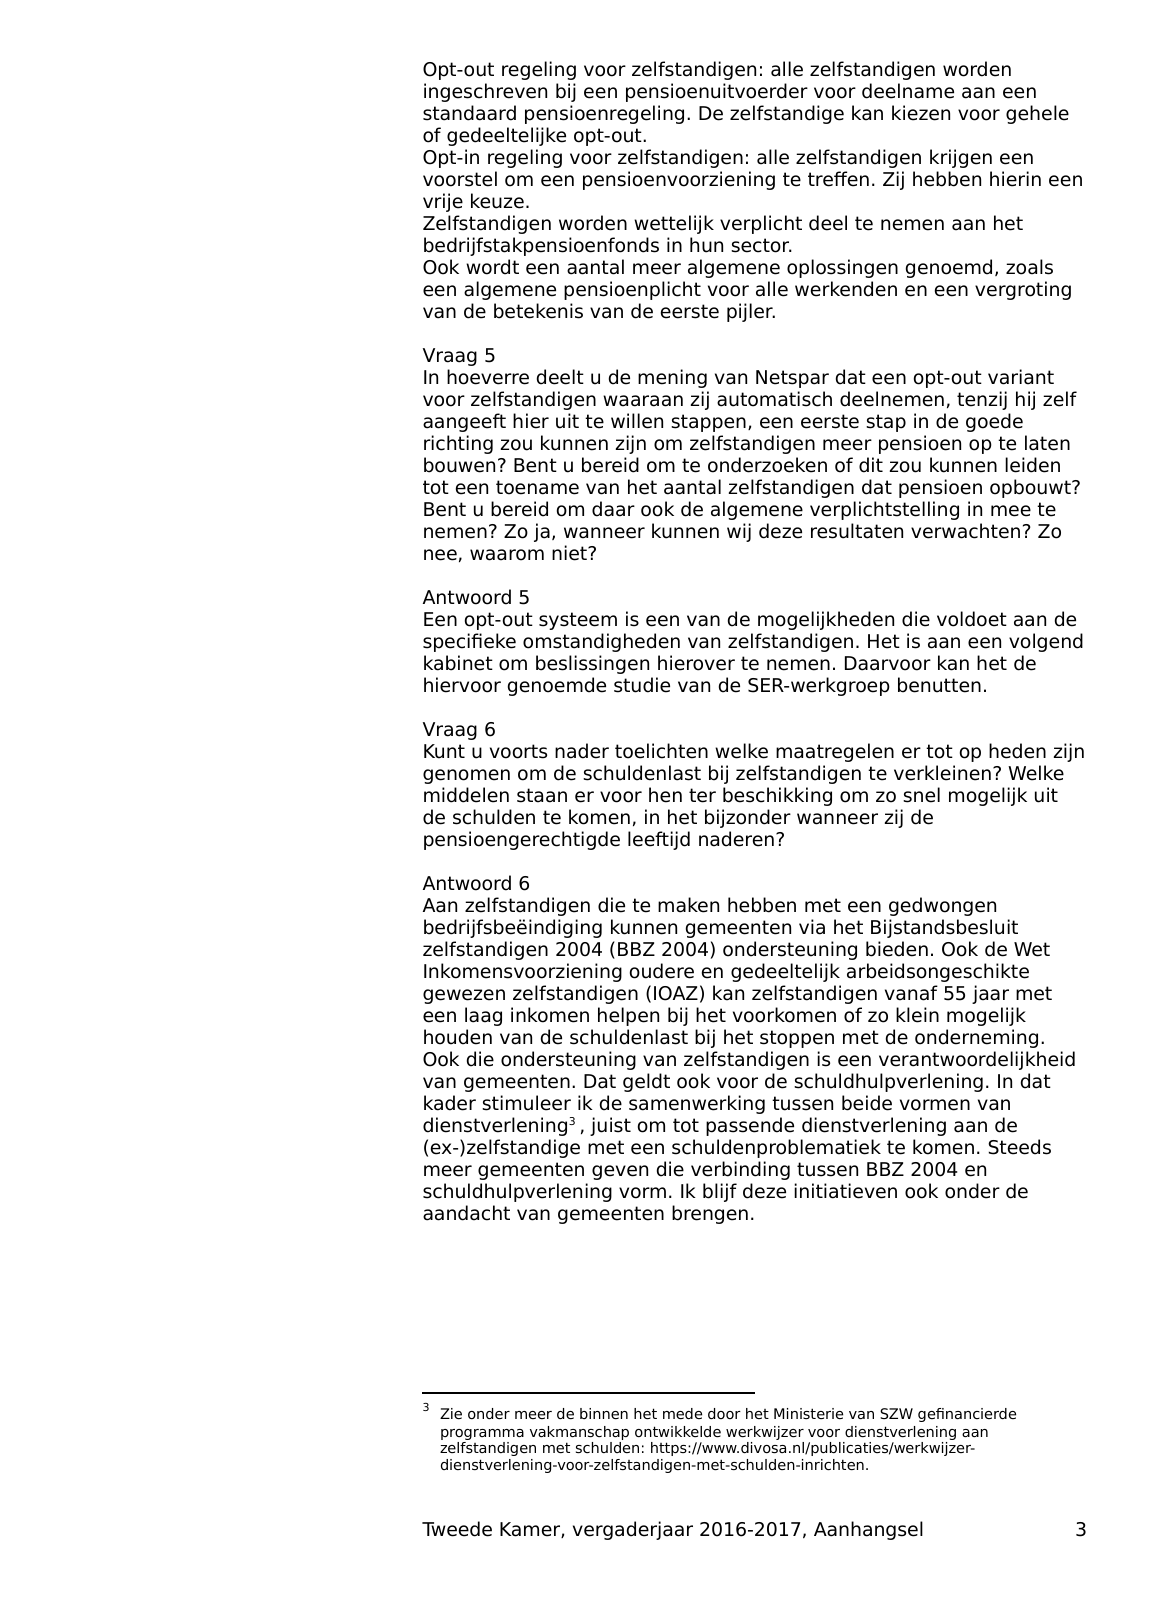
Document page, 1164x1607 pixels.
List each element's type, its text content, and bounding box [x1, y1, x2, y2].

text Ook wordt een aantal meer algemene oplossingen genoemd, zoals een algemene pensioenplicht voor alle werkenden en een vergroting van de betekenis van de eerste pijler. [422, 257, 1087, 323]
text Opt-in regeling voor zelfstandigen: alle zelfstandigen krijgen een voorstel om een pensioenvoorziening te treffen. Zij hebben hierin een vrije keuze. [422, 147, 1087, 213]
text Antwoord 6 [422, 873, 1087, 895]
text Vraag 5 [422, 345, 1087, 367]
text Vraag 6 [422, 719, 1087, 741]
text Antwoord 5 [422, 587, 1087, 609]
text Opt-out regeling voor zelfstandigen: alle zelfstandigen worden ingeschreven bij een pensioenuitvoerder voor deelname aan een standaard pensioenregeling. De zelfstandige kan kiezen voor gehele of gedeeltelijke opt-out. [422, 59, 1087, 147]
text In hoeverre deelt u de mening van Netspar dat een opt-out variant voor zelfstandigen waaraan zij automatisch deelnemen, tenzij hij zelf aangeeft hier uit te willen stappen, een eerste stap in de goede richting zou kunnen zijn om zelfstandigen meer pensioen op te laten bouwen? Bent u bereid om te onderzoeken of dit zou kunnen leiden tot een toename van het aantal zelfstandigen dat pensioen opbouwt? Bent u bereid om daar ook de algemene verplichtstelling in mee te nemen? Zo ja, wanneer kunnen wij deze resultaten verwachten? Zo nee, waarom niet? [422, 367, 1087, 565]
text Kunt u voorts nader toelichten welke maatregelen er tot op heden zijn genomen om de schuldenlast bij zelfstandigen te verkleinen? Welke middelen staan er voor hen ter beschikking om zo snel mogelijk uit de schulden te komen, in het bijzonder wanneer zij de pensioengerechtigde leeftijd naderen? [422, 741, 1087, 851]
text Aan zelfstandigen die te maken hebben met een gedwongen bedrijfsbeëindiging kunnen gemeenten via het Bijstandsbesluit zelfstandigen 2004 (BBZ 2004) ondersteuning bieden. Ook de Wet Inkomensvoorziening oudere en gedeeltelijk arbeidsongeschikte gewezen zelfstandigen (IOAZ) kan zelfstandigen vanaf 55 jaar met een laag inkomen helpen bij het voorkomen of zo klein mogelijk houden van de schuldenlast bij het stoppen met de onderneming. Ook die ondersteuning van zelfstandigen is een verantwoordelijkheid van gemeenten. Dat geldt ook voor de schuldhulpverlening. In dat kader stimuleer ik de samenwerking tussen beide vormen van dienstverlening, juist om tot passende dienstverlening aan de (ex-)zelfstandige met een schuldenproblematiek te komen. Steeds meer gemeenten geven die verbinding tussen BBZ 2004 en schuldhulpverlening vorm. Ik blijf deze initiatieven ook onder de aandacht van gemeenten brengen. [422, 895, 1087, 1225]
text Zelfstandigen worden wettelijk verplicht deel te nemen aan het bedrijfstakpensioenfonds in hun sector. [422, 213, 1087, 257]
text Een opt-out systeem is een van de mogelijkheden die voldoet aan de specifieke omstandigheden van zelfstandigen. Het is aan een volgend kabinet om beslissingen hierover te nemen. Daarvoor kan het de hiervoor genoemde studie van de SER-werkgroep benutten. [422, 609, 1087, 697]
text Zie onder meer de binnen het mede door het Ministerie van SZW gefinancierde programma vakmanschap ontwikkelde werkwijzer voor dienstverlening aan zelfstandigen met schulden: https://www.divosa.nl/publicaties/werkwijzer-dienstverlening-voor-zelfstandigen-met-schulden-inrichten. [422, 1402, 1087, 1474]
